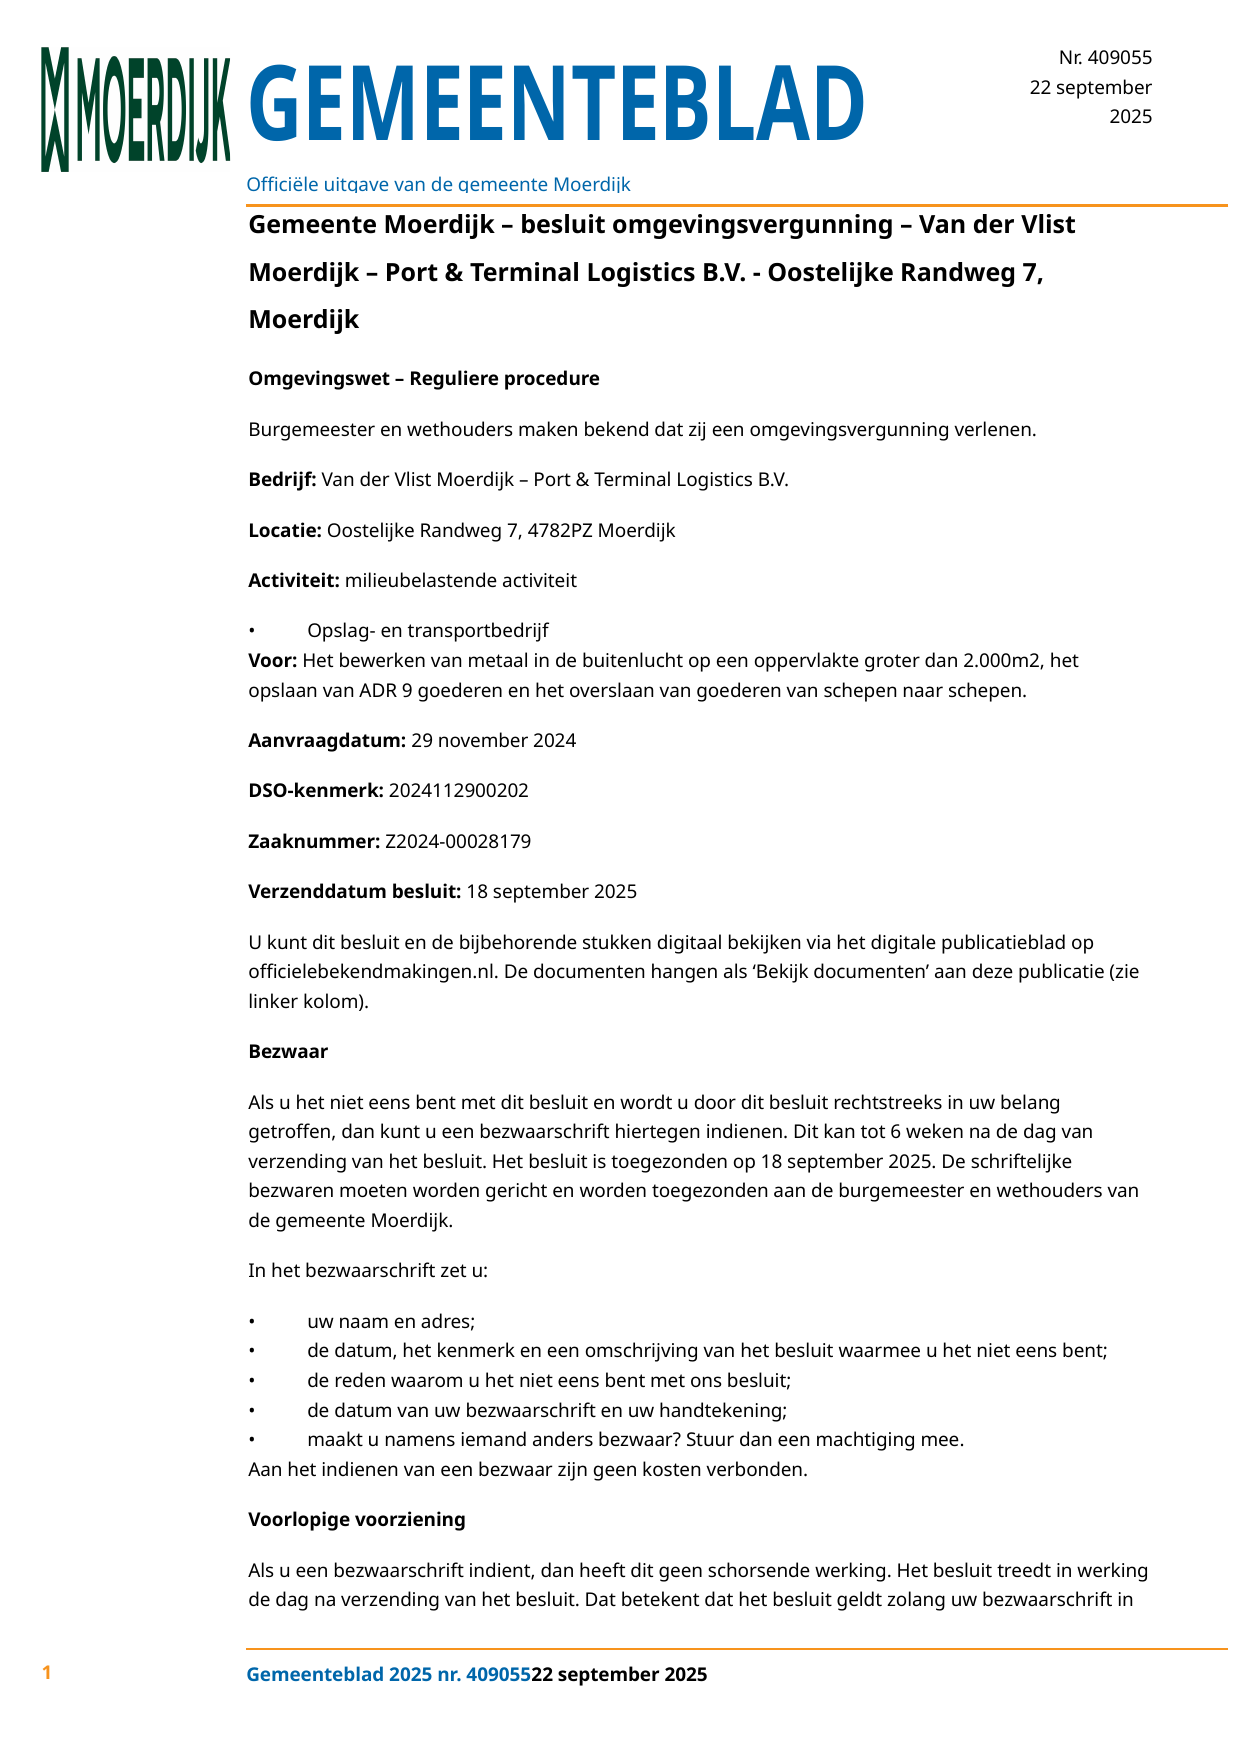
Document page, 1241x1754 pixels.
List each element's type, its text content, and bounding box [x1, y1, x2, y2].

text Gemeente Moerdijk – besluit omgevingsvergunning – Van der Vlist Moerdijk – Port & Terminal Logistics B.V. - Oostelijke Randweg 7, Moerdijk [248, 207, 1152, 336]
text Zaaknummer: Z2024-00028179 [248, 828, 1152, 854]
text Burgemeester en wethouders maken bekend dat zij een omgevingsvergunning verlenen. [248, 416, 1152, 442]
list Opslag- en transportbedrijf [248, 618, 1152, 643]
text Activiteit: milieubelastende activiteit [248, 567, 1152, 593]
text Omgevingswet – Reguliere procedure [248, 366, 1152, 391]
list de reden waarom u het niet eens bent met ons besluit; [248, 1367, 1152, 1393]
text Voor: Het bewerken van metaal in de buitenlucht op een oppervlakte groter dan 2.000m2, het opslaan van ADR 9 goederen en het overslaan van goederen van schepen naar schepen. [248, 647, 1152, 702]
text Bedrijf: Van der Vlist Moerdijk – Port & Terminal Logistics B.V. [248, 466, 1152, 492]
list maakt u namens iemand anders bezwaar? Stuur dan een machtiging mee. [248, 1426, 1152, 1452]
text U kunt dit besluit en de bijbehorende stukken digitaal bekijken via het digitale publicatieblad op officielebekendmakingen.nl. De documenten hangen als ‘Bekijk documenten’ aan deze publicatie (zie linker kolom). [248, 929, 1152, 1014]
text In het bezwaarschrift zet u: [248, 1258, 1152, 1283]
text Verzenddatum besluit: 18 september 2025 [248, 878, 1152, 904]
text Bezwaar [248, 1038, 1152, 1064]
list uw naam en adres; [248, 1308, 1152, 1334]
text Aan het indienen van een bezwaar zijn geen kosten verbonden. [248, 1456, 1152, 1482]
list de datum, het kenmerk en een omschrijving van het besluit waarmee u het niet eens bent; [248, 1338, 1152, 1363]
text Aanvraagdatum: 29 november 2024 [248, 727, 1152, 753]
text Voorlopige voorziening [248, 1506, 1152, 1532]
text Als u het niet eens bent met dit besluit en wordt u door dit besluit rechtstreeks in uw belang getroffen, dan kunt u een bezwaarschrift hiertegen indienen. Dit kan tot 6 weken na de dag van verzending van het besluit. Het besluit is toegezonden op 18 september 2025. De schriftelijke bezwaren moeten worden gericht en worden toegezonden aan de burgemeester en wethouders van de gemeente Moerdijk. [248, 1089, 1152, 1233]
picture [41, 47, 231, 172]
list de datum van uw bezwaarschrift en uw handtekening; [248, 1397, 1152, 1422]
text Als u een bezwaarschrift indient, dan heeft dit geen schorsende werking. Het besluit treedt in werking de dag na verzending van het besluit. Dat betekent dat het besluit geldt zolang uw bezwaarschrift in [248, 1557, 1152, 1612]
text DSO-kenmerk: 2024112900202 [248, 778, 1152, 803]
text Locatie: Oostelijke Randweg 7, 4782PZ Moerdijk [248, 517, 1152, 542]
